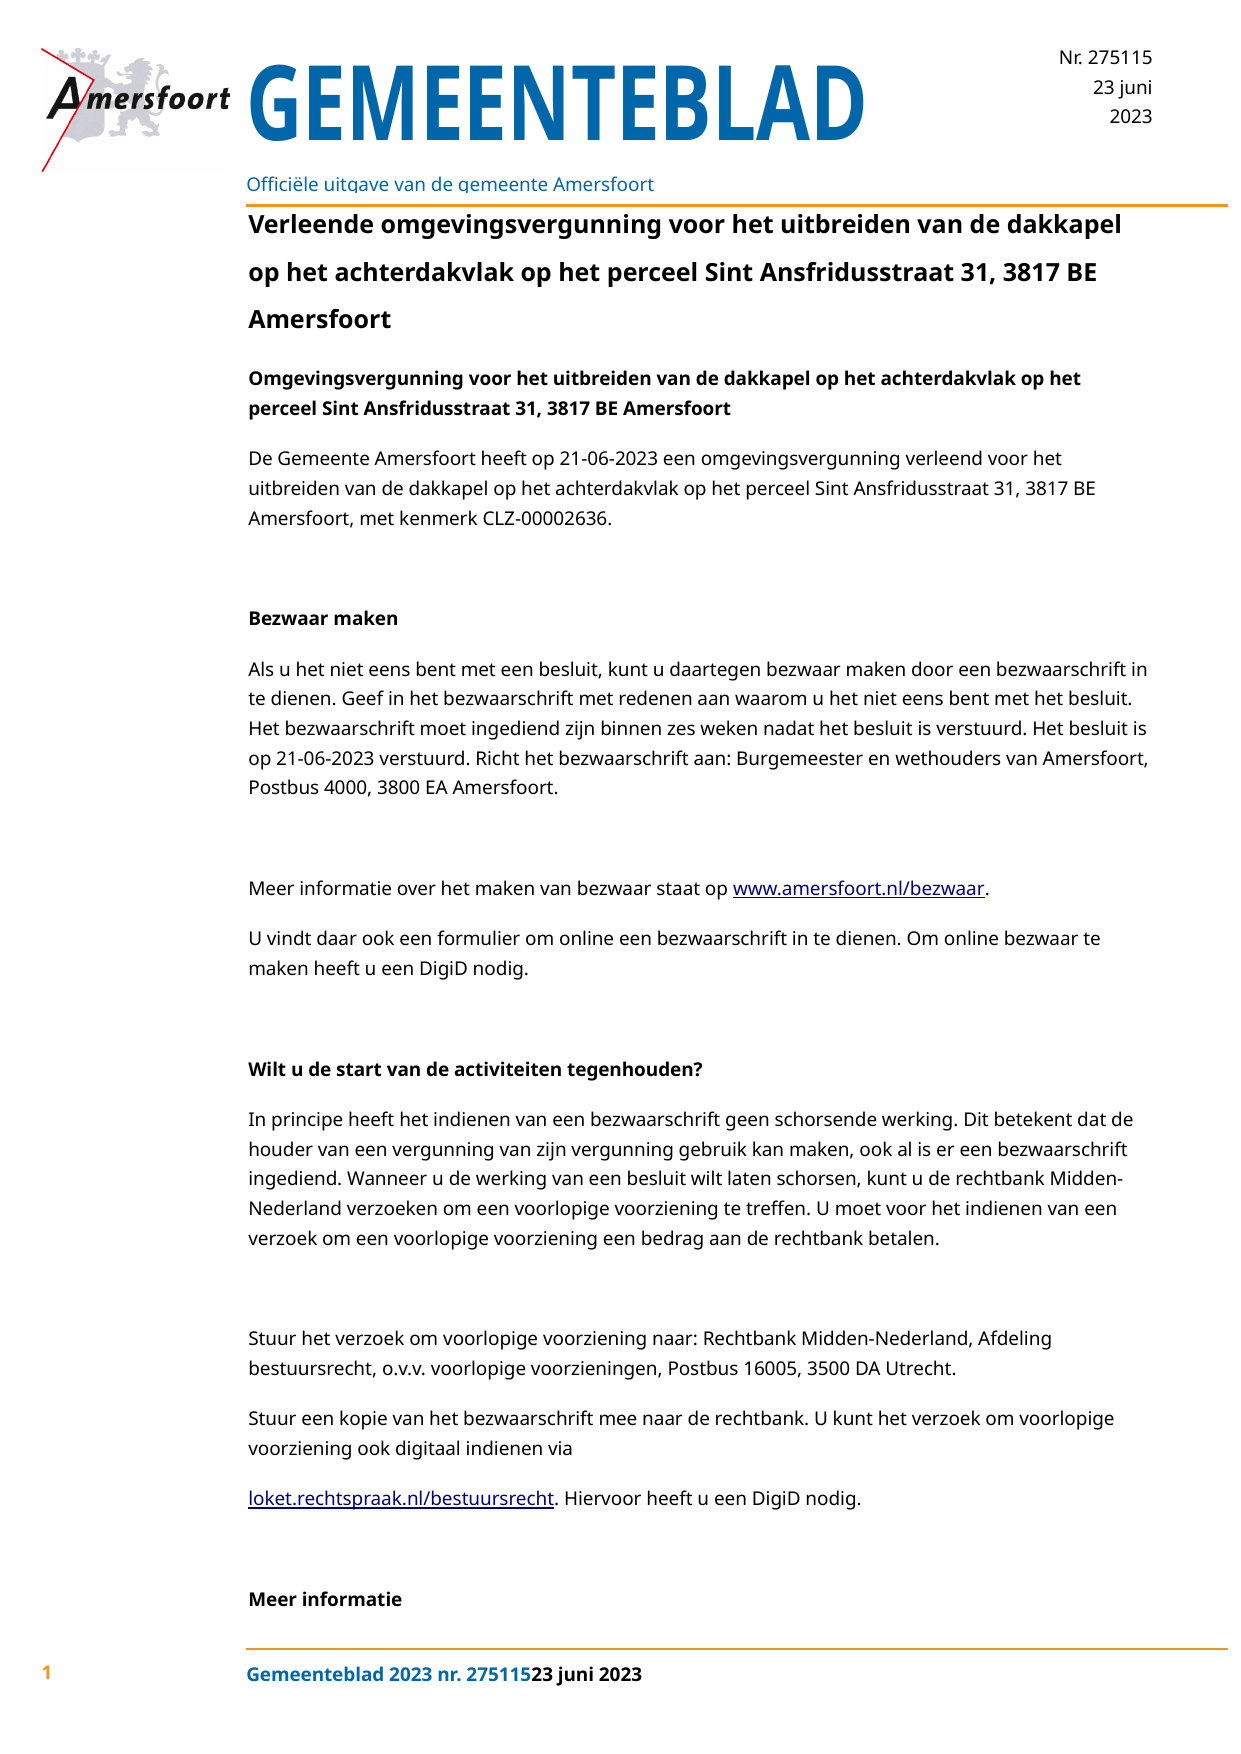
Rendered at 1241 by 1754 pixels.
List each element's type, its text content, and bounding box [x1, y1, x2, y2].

text Als u het niet eens bent met een besluit, kunt u daartegen bezwaar maken door een bezwaarschrift in te dienen. Geef in het bezwaarschrift met redenen aan waarom u het niet eens bent met het besluit. Het bezwaarschrift moet ingediend zijn binnen zes weken nadat het besluit is verstuurd. Het besluit is op 21-06-2023 verstuurd. Richt het bezwaarschrift aan: Burgemeester en wethouders van Amersfoort, Postbus 4000, 3800 EA Amersfoort. [248, 656, 1152, 800]
text U vindt daar ook een formulier om online een bezwaarschrift in te dienen. Om online bezwaar te maken heeft u een DigiD nodig. [248, 926, 1152, 981]
text Bezwaar maken [248, 606, 1152, 631]
text Meer informatie [248, 1586, 1152, 1612]
picture [41, 47, 231, 172]
text Meer informatie over het maken van bezwaar staat op www.amersfoort.nl/bezwaar. [248, 875, 1152, 901]
text loket.rechtspraak.nl/bestuursrecht. Hiervoor heeft u een DigiD nodig. [248, 1486, 1152, 1511]
text Stuur een kopie van het bezwaarschrift mee naar de rechtbank. U kunt het verzoek om voorlopige voorziening ook digitaal indienen via [248, 1406, 1152, 1461]
text Verleende omgevingsvergunning voor het uitbreiden van de dakkapel op het achterdakvlak op het perceel Sint Ansfridusstraat 31, 3817 BE Amersfoort [248, 207, 1152, 336]
text De Gemeente Amersfoort heeft op 21-06-2023 een omgevingsvergunning verleend voor het uitbreiden van de dakkapel op het achterdakvlak op het perceel Sint Ansfridusstraat 31, 3817 BE Amersfoort, met kenmerk CLZ-00002636. [248, 446, 1152, 530]
text Wilt u de start van de activiteiten tegenhouden? [248, 1056, 1152, 1082]
text Omgevingsvergunning voor het uitbreiden van de dakkapel op het achterdakvlak op het perceel Sint Ansfridusstraat 31, 3817 BE Amersfoort [248, 366, 1152, 421]
text In principe heeft het indienen van een bezwaarschrift geen schorsende werking. Dit betekent dat de houder van een vergunning van zijn vergunning gebruik kan maken, ook al is er een bezwaarschrift ingediend. Wanneer u de werking van een besluit wilt laten schorsen, kunt u de rechtbank Midden-Nederland verzoeken om een voorlopige voorziening te treffen. U moet voor het indienen van een verzoek om een voorlopige voorziening een bedrag aan de rechtbank betalen. [248, 1106, 1152, 1250]
text Stuur het verzoek om voorlopige voorziening naar: Rechtbank Midden-Nederland, Afdeling bestuursrecht, o.v.v. voorlopige voorzieningen, Postbus 16005, 3500 DA Utrecht. [248, 1326, 1152, 1381]
